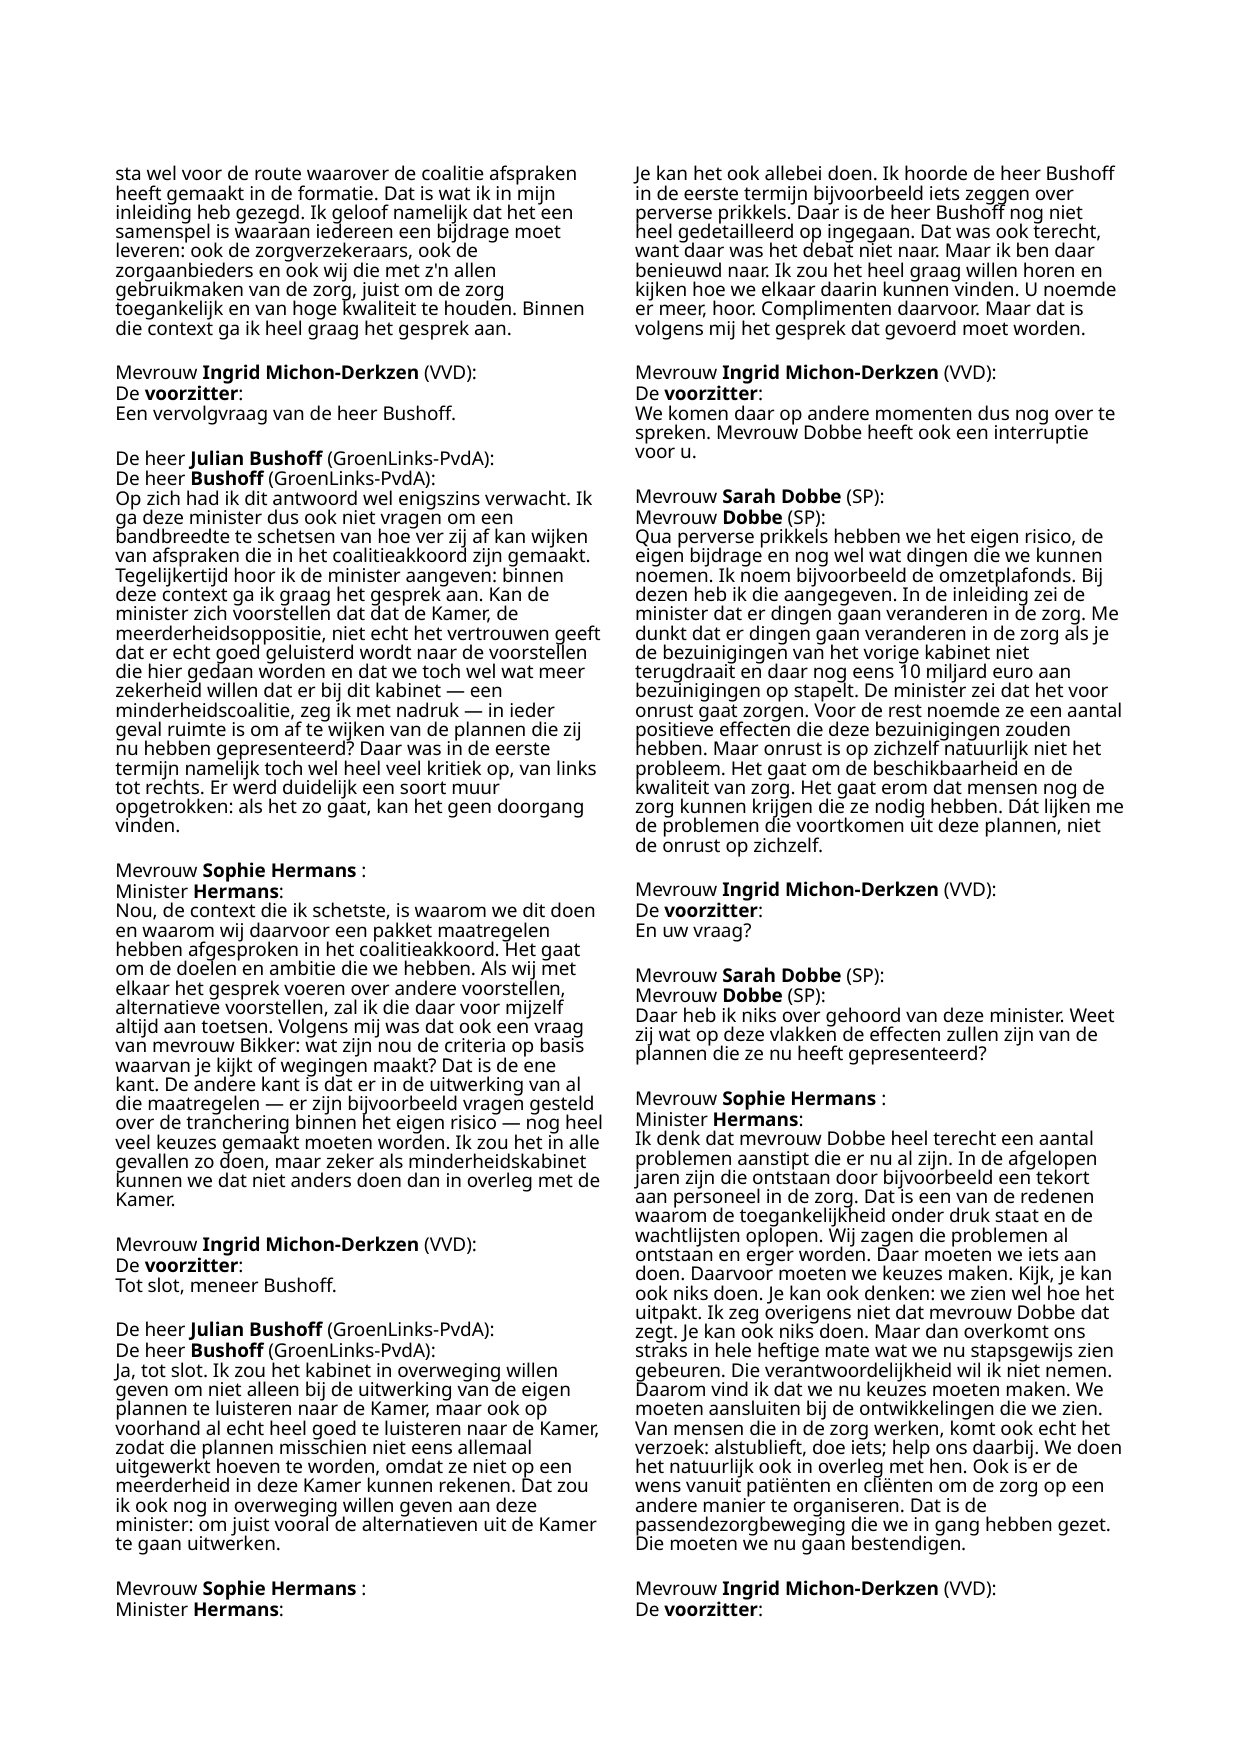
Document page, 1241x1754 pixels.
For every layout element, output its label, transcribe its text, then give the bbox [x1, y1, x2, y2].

text Een vervolgvraag van de heer Bushoff. [115, 404, 605, 424]
text Mevrouw Sophie Hermans : [115, 857, 605, 883]
text Ik denk dat mevrouw Dobbe heel terecht een aantal problemen aanstipt die er nu al zijn. In de afgelopen jaren zijn die ontstaan door bijvoorbeeld een tekort aan personeel in de zorg. Dat is een van de redenen waarom de toegankelijkheid onder druk staat en de wachtlijsten oplopen. Wij zagen die problemen al ontstaan en erger worden. Daar moeten we iets aan doen. Daarvoor moeten we keuzes maken. Kijk, je kan ook niks doen. Je kan ook denken: we zien wel hoe het uitpakt. Ik zeg overigens niet dat mevrouw Dobbe dat zegt. Je kan ook niks doen. Maar dan overkomt ons straks in hele heftige mate wat we nu stapsgewijs zien gebeuren. Die verantwoordelijkheid wil ik niet nemen. Daarom vind ik dat we nu keuzes moeten maken. We moeten aansluiten bij de ontwikkelingen die we zien. Van mensen die in de zorg werken, komt ook echt het verzoek: alstublieft, doe iets; help ons daarbij. We doen het natuurlijk ook in overleg met hen. Ook is er de wens vanuit patiënten en cliënten om de zorg op een andere manier te organiseren. Dat is de passendezorgbeweging die we in gang hebben gezet. Die moeten we nu gaan bestendigen. [635, 1130, 1125, 1554]
text Daar heb ik niks over gehoord van deze minister. Weet zij wat op deze vlakken de effecten zullen zijn van de plannen die ze nu heeft gepresenteerd? [635, 1007, 1125, 1064]
text Nou, de context die ik schetste, is waarom we dit doen en waarom wij daarvoor een pakket maatregelen hebben afgesproken in het coalitieakkoord. Het gaat om de doelen en ambitie die we hebben. Als wij met elkaar het gesprek voeren over andere voorstellen, alternatieve voorstellen, zal ik die daar voor mijzelf altijd aan toetsen. Volgens mij was dat ook een vraag van mevrouw Bikker: wat zijn nou de criteria op basis waarvan je kijkt of wegingen maakt? Dat is de ene kant. De andere kant is dat er in de uitwerking van al die maatregelen — er zijn bijvoorbeeld vragen gesteld over de tranchering binnen het eigen risico — nog heel veel keuzes gemaakt moeten worden. Ik zou het in alle gevallen zo doen, maar zeker als minderheidskabinet kunnen we dat niet anders doen dan in overleg met de Kamer. [115, 902, 605, 1211]
text Je kan het ook allebei doen. Ik hoorde de heer Bushoff in de eerste termijn bijvoorbeeld iets zeggen over perverse prikkels. Daar is de heer Bushoff nog niet heel gedetailleerd op ingegaan. Dat was ook terecht, want daar was het debat niet naar. Maar ik ben daar benieuwd naar. Ik zou het heel graag willen horen en kijken hoe we elkaar daarin kunnen vinden. U noemde er meer, hoor. Complimenten daarvoor. Maar dat is volgens mij het gesprek dat gevoerd moet worden. [635, 165, 1125, 339]
text De heer Julian Bushoff (GroenLinks-PvdA): [115, 445, 605, 470]
text En uw vraag? [635, 922, 1125, 941]
text De voorzitter: [635, 385, 1125, 404]
text Mevrouw Ingrid Michon-Derkzen (VVD): [635, 359, 1125, 385]
text We komen daar op andere momenten dus nog over te spreken. Mevrouw Dobbe heeft ook een interruptie voor u. [635, 404, 1125, 462]
text De voorzitter: [115, 385, 605, 404]
text Qua perverse prikkels hebben we het eigen risico, de eigen bijdrage en nog wel wat dingen die we kunnen noemen. Ik noem bijvoorbeeld de omzetplafonds. Bij dezen heb ik die aangegeven. In de inleiding zei de minister dat er dingen gaan veranderen in de zorg. Me dunkt dat er dingen gaan veranderen in de zorg als je de bezuinigingen van het vorige kabinet niet terugdraait en daar nog eens 10 miljard euro aan bezuinigingen op stapelt. De minister zei dat het voor onrust gaat zorgen. Voor de rest noemde ze een aantal positieve effecten die deze bezuinigingen zouden hebben. Maar onrust is op zichzelf natuurlijk niet het probleem. Het gaat om de beschikbaarheid en de kwaliteit van zorg. Het gaat erom dat mensen nog de zorg kunnen krijgen die ze nodig hebben. Dát lijken me de problemen die voortkomen uit deze plannen, niet de onrust op zichzelf. [635, 528, 1125, 856]
text Mevrouw Dobbe (SP): [635, 509, 1125, 528]
text Mevrouw Ingrid Michon-Derkzen (VVD): [635, 877, 1125, 902]
text Minister Hermans: [115, 1601, 605, 1620]
text De heer Bushoff (GroenLinks-PvdA): [115, 470, 605, 490]
text Mevrouw Sophie Hermans : [635, 1085, 1125, 1111]
text Mevrouw Ingrid Michon-Derkzen (VVD): [115, 1232, 605, 1257]
text Minister Hermans: [115, 883, 605, 902]
text Mevrouw Ingrid Michon-Derkzen (VVD): [115, 359, 605, 385]
text De heer Bushoff (GroenLinks-PvdA): [115, 1342, 605, 1362]
text De heer Julian Bushoff (GroenLinks-PvdA): [115, 1317, 605, 1342]
text Mevrouw Sarah Dobbe (SP): [635, 483, 1125, 509]
text Ja, tot slot. Ik zou het kabinet in overweging willen geven om niet alleen bij de uitwerking van de eigen plannen te luisteren naar de Kamer, maar ook op voorhand al echt heel goed te luisteren naar de Kamer, zodat die plannen misschien niet eens allemaal uitgewerkt hoeven te worden, omdat ze niet op een meerderheid in deze Kamer kunnen rekenen. Dat zou ik ook nog in overweging willen geven aan deze minister: om juist vooral de alternatieven uit de Kamer te gaan uitwerken. [115, 1362, 605, 1554]
text Tot slot, meneer Bushoff. [115, 1277, 605, 1296]
text Mevrouw Sarah Dobbe (SP): [635, 962, 1125, 987]
text sta wel voor de route waarover de coalitie afspraken heeft gemaakt in de formatie. Dat is wat ik in mijn inleiding heb gezegd. Ik geloof namelijk dat het een samenspel is waaraan iedereen een bijdrage moet leveren: ook de zorgverzekeraars, ook de zorgaanbieders en ook wij die met z'n allen gebruikmaken van de zorg, juist om de zorg toegankelijk en van hoge kwaliteit te houden. Binnen die context ga ik heel graag het gesprek aan. [115, 165, 605, 339]
text Mevrouw Dobbe (SP): [635, 987, 1125, 1007]
text Mevrouw Sophie Hermans : [115, 1575, 605, 1601]
text De voorzitter: [115, 1257, 605, 1277]
text Minister Hermans: [635, 1111, 1125, 1130]
text Mevrouw Ingrid Michon-Derkzen (VVD): [635, 1575, 1125, 1601]
text Op zich had ik dit antwoord wel enigszins verwacht. Ik ga deze minister dus ook niet vragen om een bandbreedte te schetsen van hoe ver zij af kan wijken van afspraken die in het coalitieakkoord zijn gemaakt. Tegelijkertijd hoor ik de minister aangeven: binnen deze context ga ik graag het gesprek aan. Kan de minister zich voorstellen dat dat de Kamer, de meerderheidsoppositie, niet echt het vertrouwen geeft dat er echt goed geluisterd wordt naar de voorstellen die hier gedaan worden en dat we toch wel wat meer zekerheid willen dat er bij dit kabinet — een minderheidscoalitie, zeg ik met nadruk — in ieder geval ruimte is om af te wijken van de plannen die zij nu hebben gepresenteerd? Daar was in de eerste termijn namelijk toch wel heel veel kritiek op, van links tot rechts. Er werd duidelijk een soort muur opgetrokken: als het zo gaat, kan het geen doorgang vinden. [115, 490, 605, 837]
text De voorzitter: [635, 902, 1125, 922]
text De voorzitter: [635, 1601, 1125, 1620]
